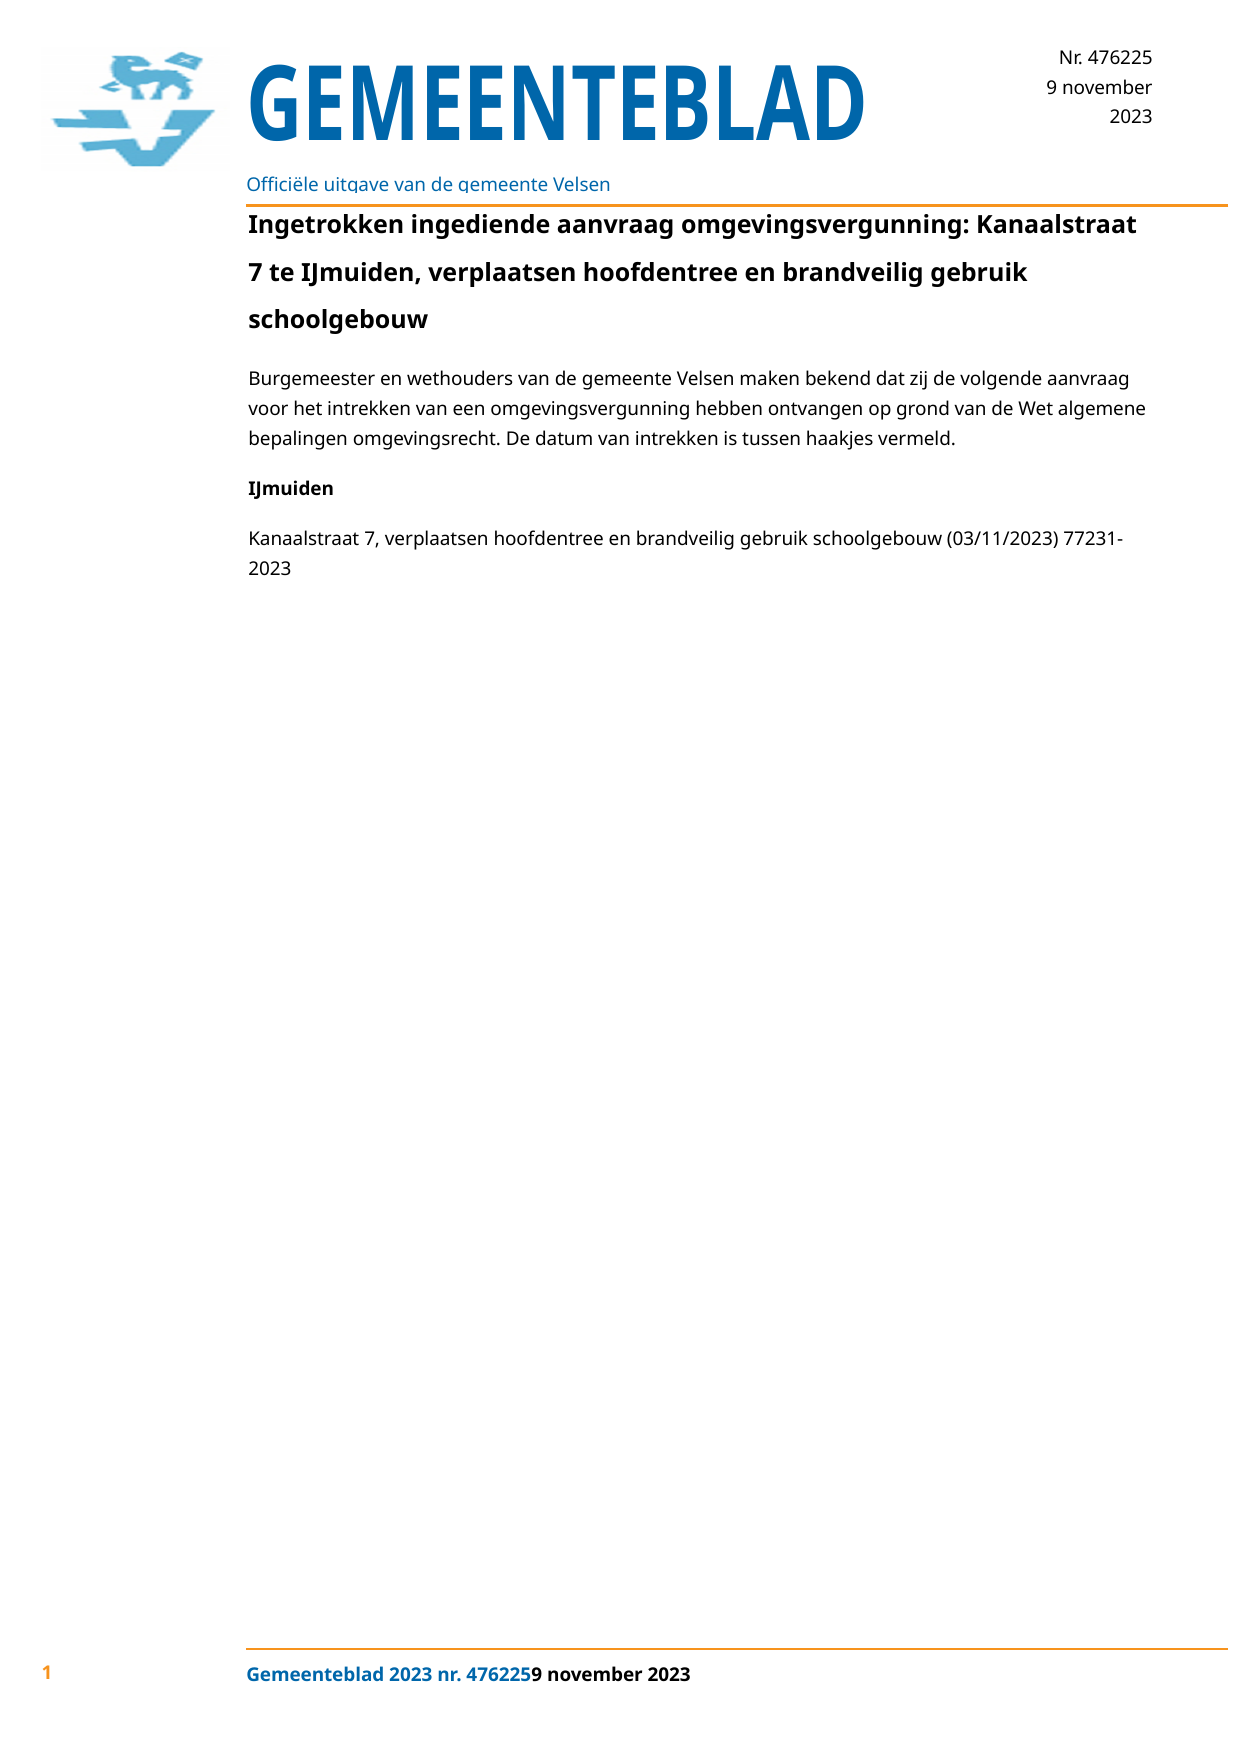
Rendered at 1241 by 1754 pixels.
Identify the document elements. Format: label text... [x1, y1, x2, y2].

text Ingetrokken ingediende aanvraag omgevingsvergunning: Kanaalstraat 7 te IJmuiden, verplaatsen hoofdentree en brandveilig gebruik schoolgebouw [248, 207, 1152, 336]
text Burgemeester en wethouders van de gemeente Velsen maken bekend dat zij de volgende aanvraag voor het intrekken van een omgevingsvergunning hebben ontvangen op grond van de Wet algemene bepalingen omgevingsrecht. De datum van intrekken is tussen haakjes vermeld. [248, 366, 1152, 450]
picture [41, 47, 231, 172]
text Kanaalstraat 7, verplaatsen hoofdentree en brandveilig gebruik schoolgebouw (03/11/2023) 77231-2023 [248, 526, 1152, 581]
text IJmuiden [248, 475, 1152, 501]
